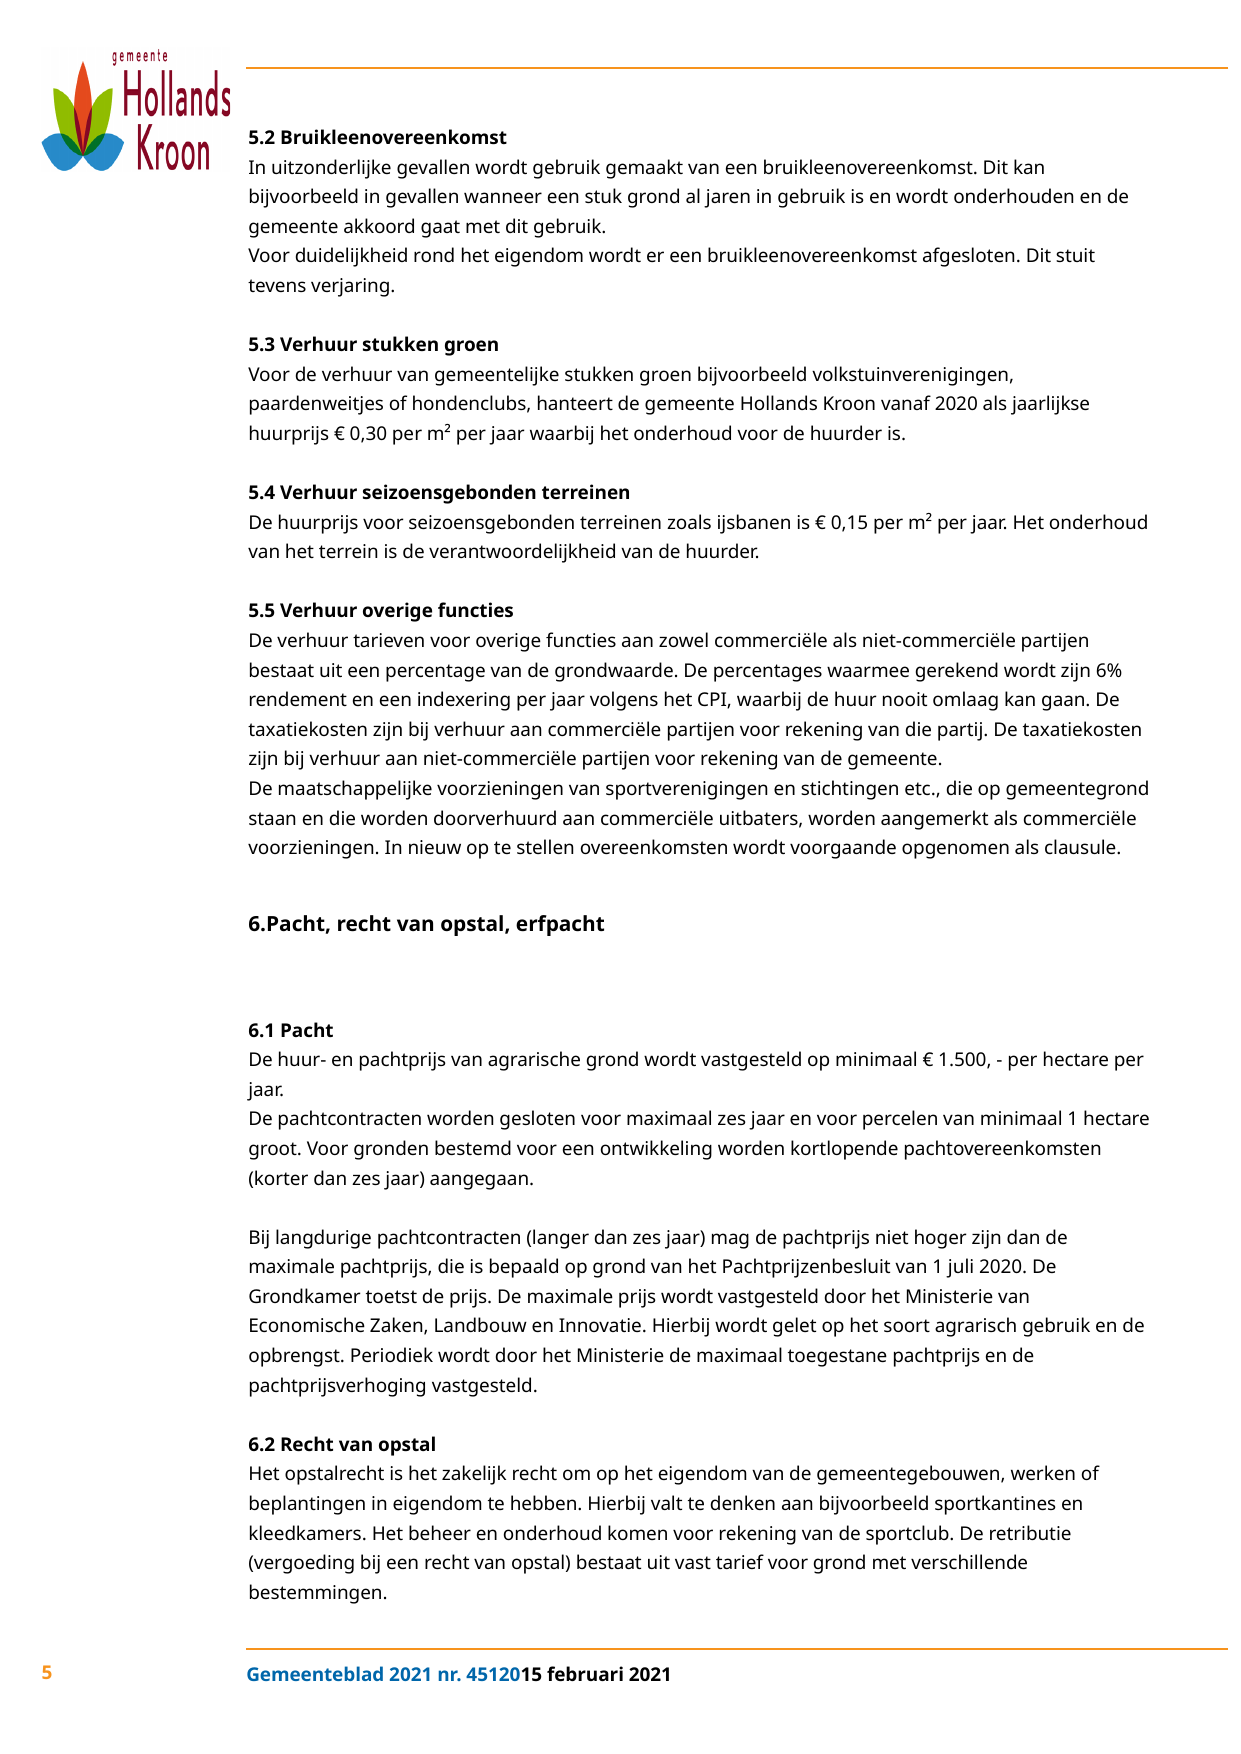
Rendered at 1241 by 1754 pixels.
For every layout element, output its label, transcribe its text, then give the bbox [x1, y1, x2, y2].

text De huur- en pachtprijs van agrarische grond wordt vastgesteld op minimaal € 1.500, - per hectare per jaar. [248, 1046, 1152, 1102]
text Voor de verhuur van gemeentelijke stukken groen bijvoorbeeld volkstuinverenigingen, paardenweitjes of hondenclubs, hanteert de gemeente Hollands Kroon vanaf 2020 als jaarlijkse huurprijs € 0,30 per m² per jaar waarbij het onderhoud voor de huurder is. [248, 361, 1152, 446]
text De huurprijs voor seizoensgebonden terreinen zoals ijsbanen is € 0,15 per m² per jaar. Het onderhoud van het terrein is de verantwoordelijkheid van de huurder. [248, 509, 1152, 564]
text 6.Pacht, recht van opstal, erfpacht [248, 909, 1152, 938]
text 5.4 Verhuur seizoensgebonden terreinen [248, 479, 1152, 505]
text 5.3 Verhuur stukken groen [248, 331, 1152, 357]
text Voor duidelijkheid rond het eigendom wordt er een bruikleenovereenkomst afgesloten. Dit stuit tevens verjaring. [248, 243, 1152, 298]
text 5.2 Bruikleenovereenkomst [248, 124, 1152, 150]
text Bij langdurige pachtcontracten (langer dan zes jaar) mag de pachtprijs niet hoger zijn dan de maximale pachtprijs, die is bepaald op grond van het Pachtprijzenbesluit van 1 juli 2020. De Grondkamer toetst de prijs. De maximale prijs wordt vastgesteld door het Ministerie van Economische Zaken, Landbouw en Innovatie. Hierbij wordt gelet op het soort agrarisch gebruik en de opbrengst. Periodiek wordt door het Ministerie de maximaal toegestane pachtprijs en de pachtprijsverhoging vastgesteld. [248, 1224, 1152, 1398]
text De verhuur tarieven voor overige functies aan zowel commerciële als niet-commerciële partijen bestaat uit een percentage van de grondwaarde. De percentages waarmee gerekend wordt zijn 6% rendement en een indexering per jaar volgens het CPI, waarbij de huur nooit omlaag kan gaan. De taxatiekosten zijn bij verhuur aan commerciële partijen voor rekening van die partij. De taxatiekosten zijn bij verhuur aan niet-commerciële partijen voor rekening van de gemeente. [248, 627, 1152, 771]
picture [41, 47, 231, 172]
text De maatschappelijke voorzieningen van sportverenigingen en stichtingen etc., die op gemeentegrond staan en die worden doorverhuurd aan commerciële uitbaters, worden aangemerkt als commerciële voorzieningen. In nieuw op te stellen overeenkomsten wordt voorgaande opgenomen als clausule. [248, 775, 1152, 860]
text 6.1 Pacht [248, 1017, 1152, 1043]
text Het opstalrecht is het zakelijk recht om op het eigendom van de gemeentegebouwen, werken of beplantingen in eigendom te hebben. Hierbij valt te denken aan bijvoorbeeld sportkantines en kleedkamers. Het beheer en onderhoud komen voor rekening van de sportclub. De retributie (vergoeding bij een recht van opstal) bestaat uit vast tarief voor grond met verschillende bestemmingen. [248, 1461, 1152, 1605]
text 6.2 Recht van opstal [248, 1431, 1152, 1457]
text 5.5 Verhuur overige functies [248, 598, 1152, 623]
text In uitzonderlijke gevallen wordt gebruik gemaakt van een bruikleenovereenkomst. Dit kan bijvoorbeeld in gevallen wanneer een stuk grond al jaren in gebruik is en wordt onderhouden en de gemeente akkoord gaat met dit gebruik. [248, 154, 1152, 239]
text De pachtcontracten worden gesloten voor maximaal zes jaar en voor percelen van minimaal 1 hectare groot. Voor gronden bestemd voor een ontwikkeling worden kortlopende pachtovereenkomsten (korter dan zes jaar) aangegaan. [248, 1106, 1152, 1191]
